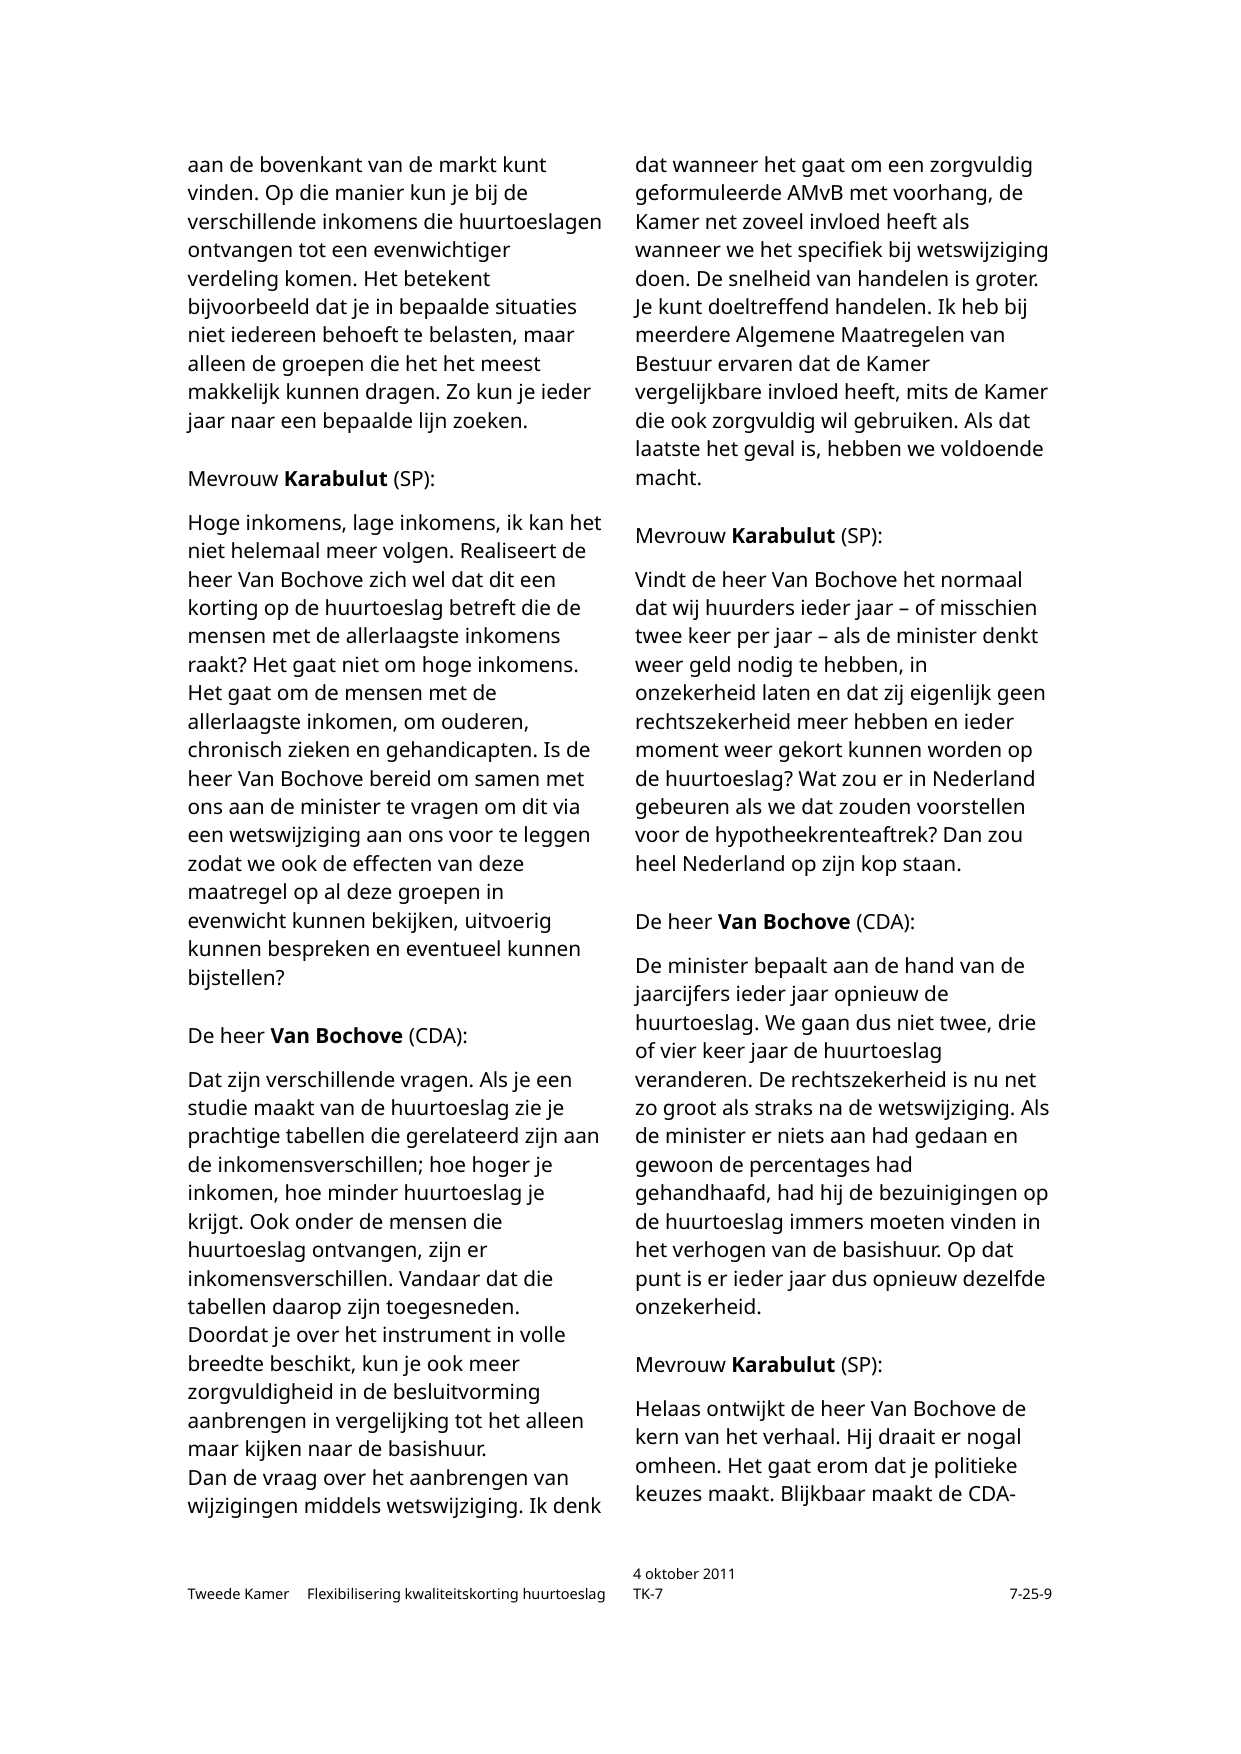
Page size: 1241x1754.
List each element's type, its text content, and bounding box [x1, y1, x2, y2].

text Mevrouw Karabulut (SP): [187, 464, 605, 493]
text aan de bovenkant van de markt kunt vinden. Op die manier kun je bij de verschillende inkomens die huurtoeslagen ontvangen tot een evenwichtiger verdeling komen. Het betekent bijvoorbeeld dat je in bepaalde situaties niet iedereen behoeft te belasten, maar alleen de groepen die het het meest makkelijk kunnen dragen. Zo kun je ieder jaar naar een bepaalde lijn zoeken. [187, 150, 605, 434]
text De minister bepaalt aan de hand van de jaarcijfers ieder jaar opnieuw de huurtoeslag. We gaan dus niet twee, drie of vier keer jaar de huurtoeslag veranderen. De rechtszekerheid is nu net zo groot als straks na de wetswijziging. Als de minister er niets aan had gedaan en gewoon de percentages had gehandhaafd, had hij de bezuinigingen op de huurtoeslag immers moeten vinden in het verhogen van de basishuur. Op dat punt is er ieder jaar dus opnieuw dezelfde onzekerheid. [635, 951, 1053, 1321]
text Helaas ontwijkt de heer Van Bochove de kern van het verhaal. Hij draait er nogal omheen. Het gaat erom dat je politieke keuzes maakt. Blijkbaar maakt de CDA- [635, 1394, 1053, 1508]
text Dan de vraag over het aanbrengen van wijzigingen middels wetswijziging. Ik denk [187, 1463, 605, 1520]
text Mevrouw Karabulut (SP): [635, 521, 1053, 550]
text Mevrouw Karabulut (SP): [635, 1351, 1053, 1379]
text De heer Van Bochove (CDA): [635, 907, 1053, 936]
text Vindt de heer Van Bochove het normaal dat wij huurders ieder jaar – of misschien twee keer per jaar – als de minister denkt weer geld nodig te hebben, in onzekerheid laten en dat zij eigenlijk geen rechtszekerheid meer hebben en ieder moment weer gekort kunnen worden op de huurtoeslag? Wat zou er in Nederland gebeuren als we dat zouden voorstellen voor de hypotheekrenteaftrek? Dan zou heel Nederland op zijn kop staan. [635, 565, 1053, 877]
text De heer Van Bochove (CDA): [187, 1021, 605, 1050]
text dat wanneer het gaat om een zorgvuldig geformuleerde AMvB met voorhang, de Kamer net zoveel invloed heeft als wanneer we het specifiek bij wetswijziging doen. De snelheid van handelen is groter. Je kunt doeltreffend handelen. Ik heb bij meerdere Algemene Maatregelen van Bestuur ervaren dat de Kamer vergelijkbare invloed heeft, mits de Kamer die ook zorgvuldig wil gebruiken. Als dat laatste het geval is, hebben we voldoende macht. [635, 150, 1053, 491]
text Dat zijn verschillende vragen. Als je een studie maakt van de huurtoeslag zie je prachtige tabellen die gerelateerd zijn aan de inkomensverschillen; hoe hoger je inkomen, hoe minder huurtoeslag je krijgt. Ook onder de mensen die huurtoeslag ontvangen, zijn er inkomensverschillen. Vandaar dat die tabellen daarop zijn toegesneden. Doordat je over het instrument in volle breedte beschikt, kun je ook meer zorgvuldigheid in de besluitvorming aanbrengen in vergelijking tot het alleen maar kijken naar de basishuur. [187, 1065, 605, 1463]
text Hoge inkomens, lage inkomens, ik kan het niet helemaal meer volgen. Realiseert de heer Van Bochove zich wel dat dit een korting op de huurtoeslag betreft die de mensen met de allerlaagste inkomens raakt? Het gaat niet om hoge inkomens. Het gaat om de mensen met de allerlaagste inkomen, om ouderen, chronisch zieken en gehandicapten. Is de heer Van Bochove bereid om samen met ons aan de minister te vragen om dit via een wetswijziging aan ons voor te leggen zodat we ook de effecten van deze maatregel op al deze groepen in evenwicht kunnen bekijken, uitvoerig kunnen bespreken en eventueel kunnen bijstellen? [187, 508, 605, 991]
